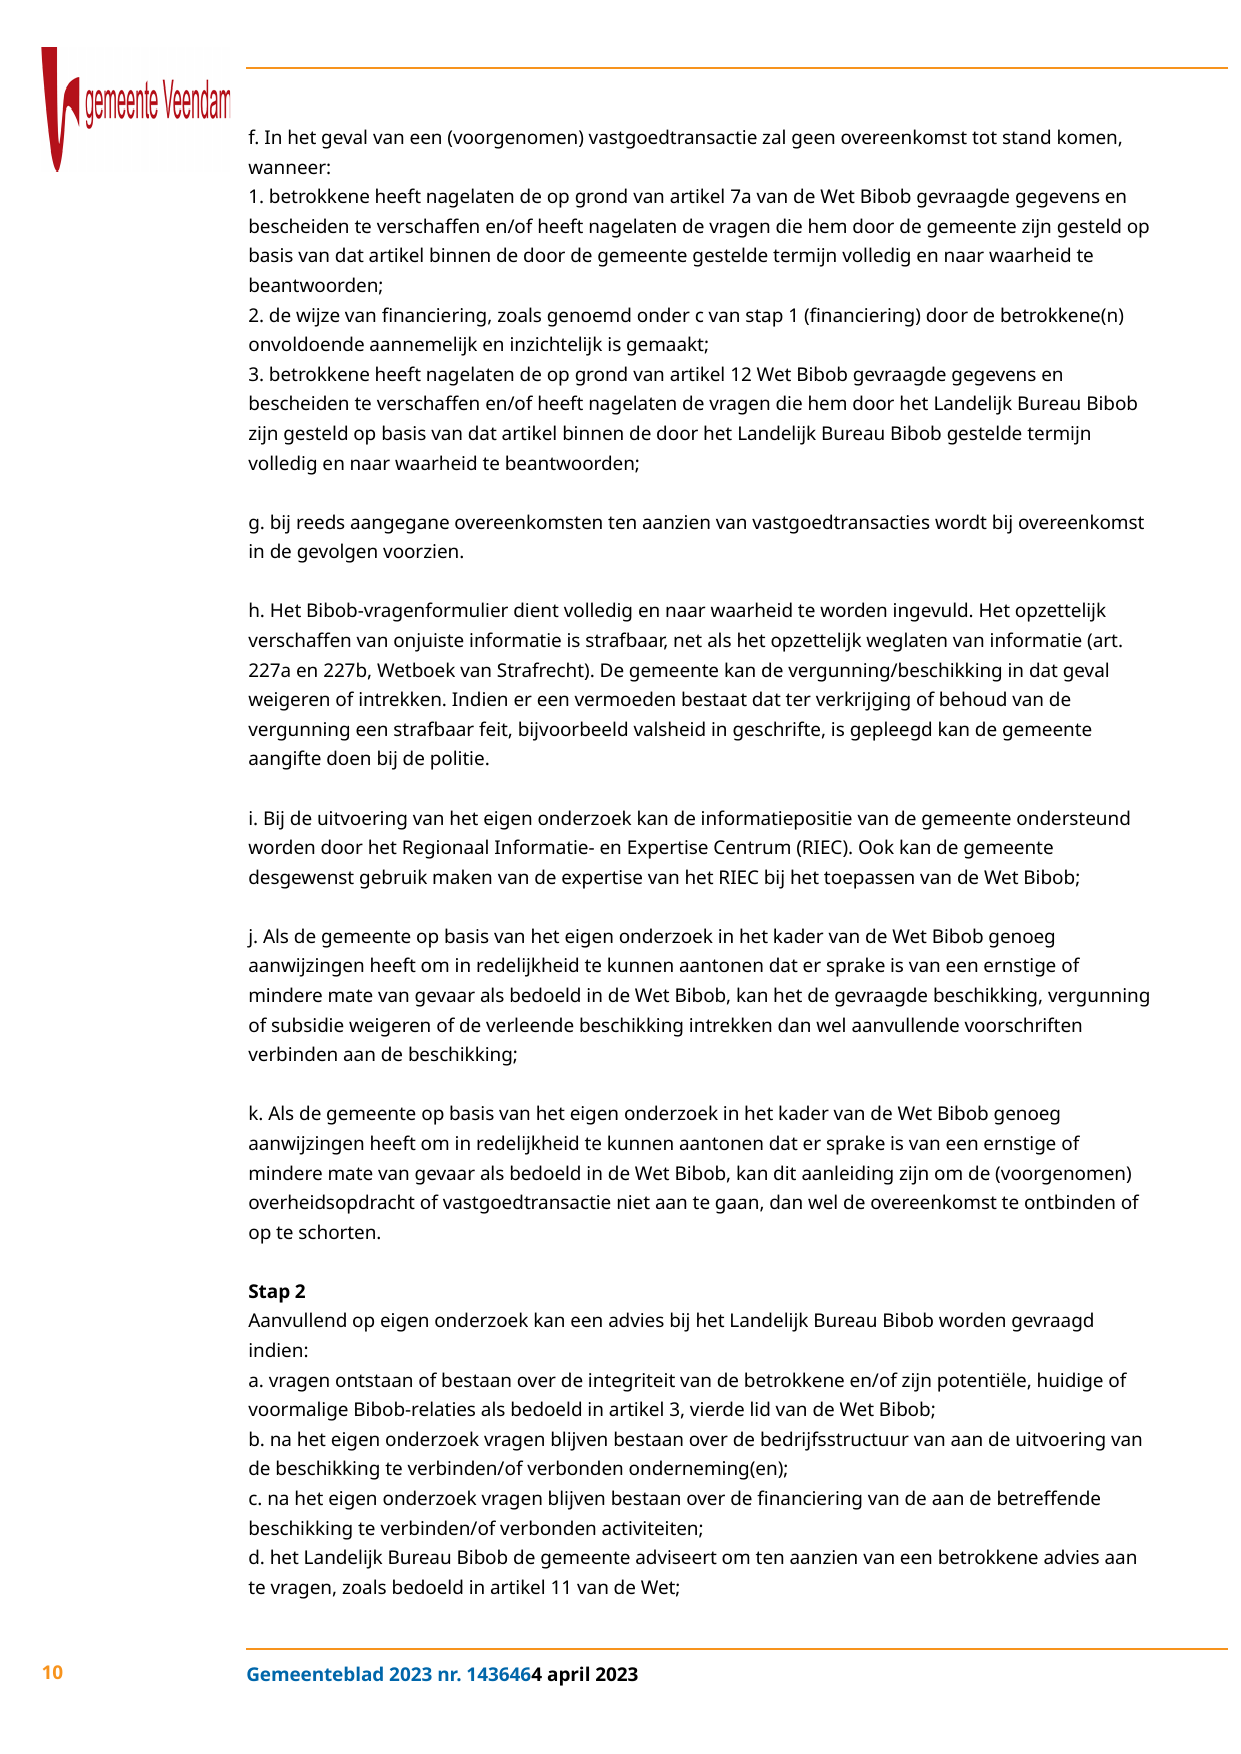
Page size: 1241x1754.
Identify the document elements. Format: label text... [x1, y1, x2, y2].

text c. na het eigen onderzoek vragen blijven bestaan over de financiering van de aan de betreffende beschikking te verbinden/of verbonden activiteiten; [248, 1485, 1152, 1541]
text j. Als de gemeente op basis van het eigen onderzoek in het kader van de Wet Bibob genoeg aanwijzingen heeft om in redelijkheid te kunnen aantonen dat er sprake is van een ernstige of mindere mate van gevaar als bedoeld in de Wet Bibob, kan het de gevraagde beschikking, vergunning of subsidie weigeren of de verleende beschikking intrekken dan wel aanvullende voorschriften verbinden aan de beschikking; [248, 923, 1152, 1067]
picture [41, 47, 231, 172]
text Stap 2 [248, 1278, 1152, 1304]
text 2. de wijze van financiering, zoals genoemd onder c van stap 1 (financiering) door de betrokkene(n) onvoldoende aannemelijk en inzichtelijk is gemaakt; [248, 302, 1152, 357]
text a. vragen ontstaan of bestaan over de integriteit van de betrokkene en/of zijn potentiële, huidige of voormalige Bibob-relaties als bedoeld in artikel 3, vierde lid van de Wet Bibob; [248, 1367, 1152, 1422]
text g. bij reeds aangegane overeenkomsten ten aanzien van vastgoedtransacties wordt bij overeenkomst in de gevolgen voorzien. [248, 509, 1152, 564]
text h. Het Bibob-vragenformulier dient volledig en naar waarheid te worden ingevuld. Het opzettelijk verschaffen van onjuiste informatie is strafbaar, net als het opzettelijk weglaten van informatie (art. 227a en 227b, Wetboek van Strafrecht). De gemeente kan de vergunning/beschikking in dat geval weigeren of intrekken. Indien er een vermoeden bestaat dat ter verkrijging of behoud van de vergunning een strafbaar feit, bijvoorbeeld valsheid in geschrifte, is gepleegd kan de gemeente aangifte doen bij de politie. [248, 598, 1152, 771]
text 3. betrokkene heeft nagelaten de op grond van artikel 12 Wet Bibob gevraagde gegevens en bescheiden te verschaffen en/of heeft nagelaten de vragen die hem door het Landelijk Bureau Bibob zijn gesteld op basis van dat artikel binnen de door het Landelijk Bureau Bibob gestelde termijn volledig en naar waarheid te beantwoorden; [248, 361, 1152, 476]
text i. Bij de uitvoering van het eigen onderzoek kan de informatiepositie van de gemeente ondersteund worden door het Regionaal Informatie- en Expertise Centrum (RIEC). Ook kan de gemeente desgewenst gebruik maken van de expertise van het RIEC bij het toepassen van de Wet Bibob; [248, 805, 1152, 890]
text b. na het eigen onderzoek vragen blijven bestaan over de bedrijfsstructuur van aan de uitvoering van de beschikking te verbinden/of verbonden onderneming(en); [248, 1426, 1152, 1481]
text Aanvullend op eigen onderzoek kan een advies bij het Landelijk Bureau Bibob worden gevraagd indien: [248, 1308, 1152, 1363]
text 1. betrokkene heeft nagelaten de op grond van artikel 7a van de Wet Bibob gevraagde gegevens en bescheiden te verschaffen en/of heeft nagelaten de vragen die hem door de gemeente zijn gesteld op basis van dat artikel binnen de door de gemeente gestelde termijn volledig en naar waarheid te beantwoorden; [248, 183, 1152, 298]
text d. het Landelijk Bureau Bibob de gemeente adviseert om ten aanzien van een betrokkene advies aan te vragen, zoals bedoeld in artikel 11 van de Wet; [248, 1544, 1152, 1600]
text k. Als de gemeente op basis van het eigen onderzoek in het kader van de Wet Bibob genoeg aanwijzingen heeft om in redelijkheid te kunnen aantonen dat er sprake is van een ernstige of mindere mate van gevaar als bedoeld in de Wet Bibob, kan dit aanleiding zijn om de (voorgenomen) overheidsopdracht of vastgoedtransactie niet aan te gaan, dan wel de overeenkomst te ontbinden of op te schorten. [248, 1101, 1152, 1245]
text f. In het geval van een (voorgenomen) vastgoedtransactie zal geen overeenkomst tot stand komen, wanneer: [248, 124, 1152, 180]
